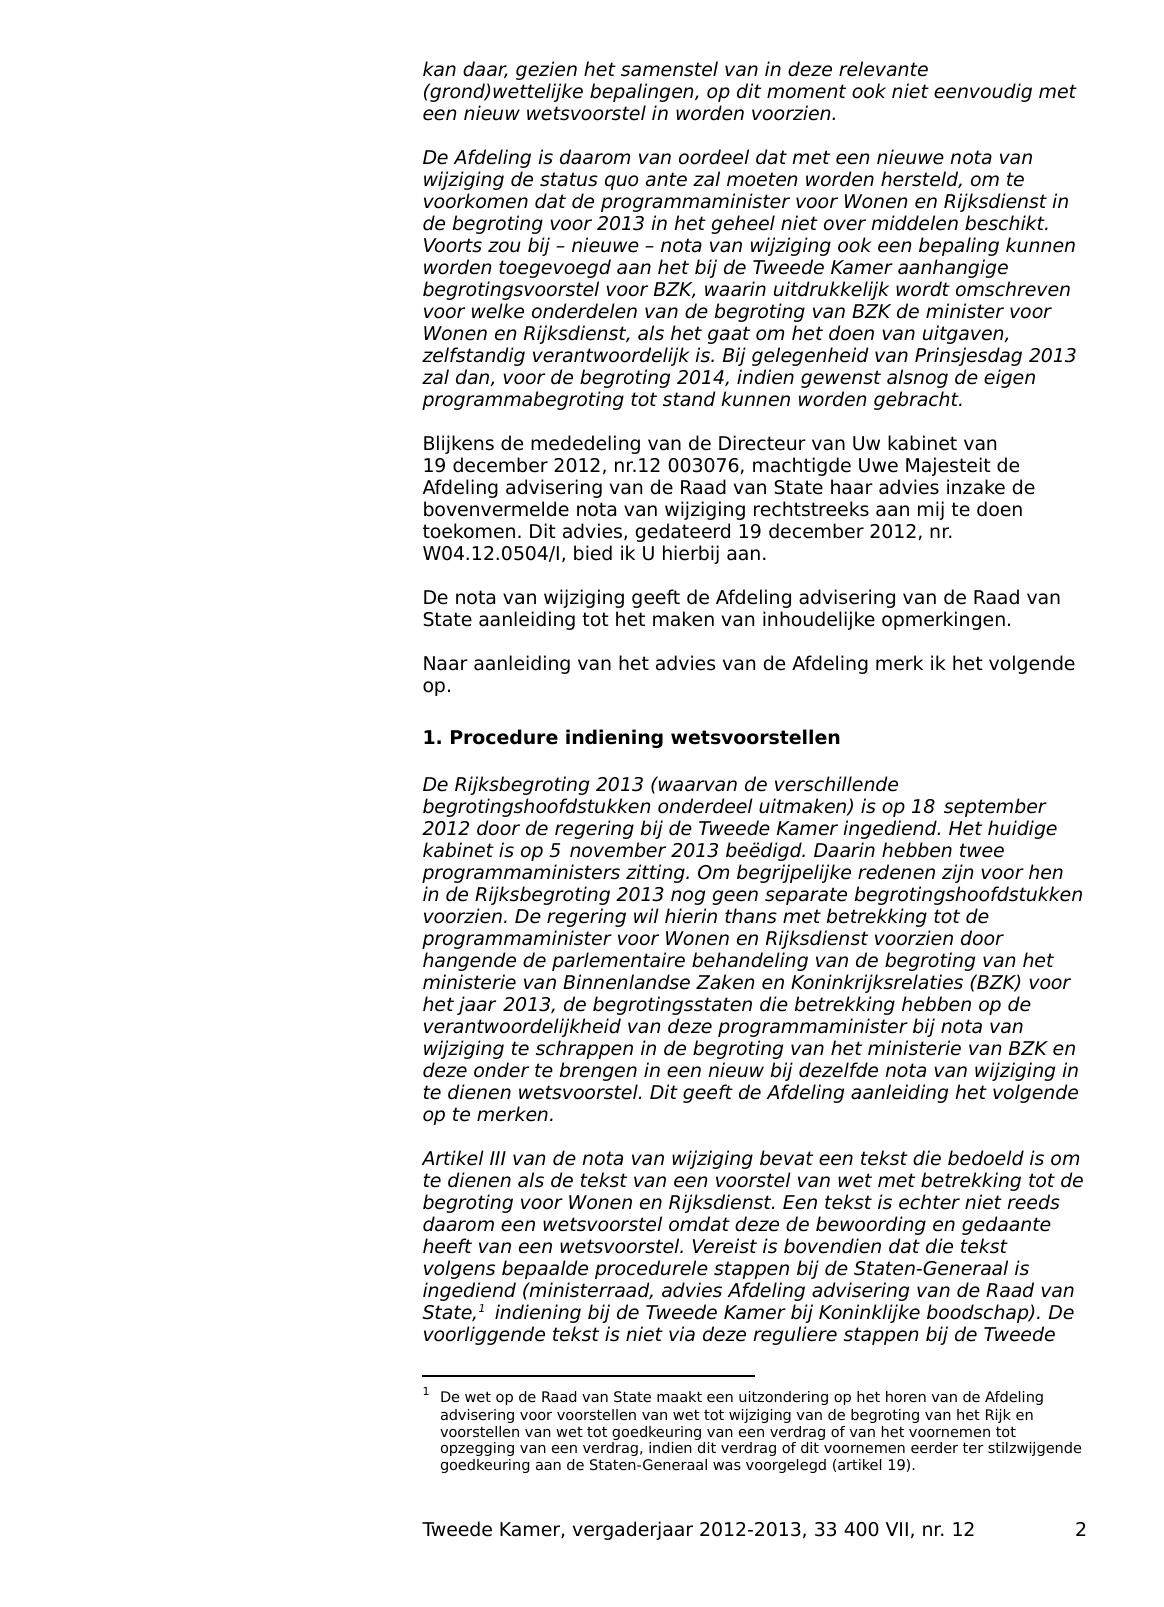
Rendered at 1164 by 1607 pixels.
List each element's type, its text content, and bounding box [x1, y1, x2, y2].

text Artikel III van de nota van wijziging bevat een tekst die bedoeld is om te dienen als de tekst van een voorstel van wet met betrekking tot de begroting voor Wonen en Rijksdienst. Een tekst is echter niet reeds daarom een wetsvoorstel omdat deze de bewoording en gedaante heeft van een wetsvoorstel. Vereist is bovendien dat die tekst volgens bepaalde procedurele stappen bij de Staten-Generaal is ingediend (ministerraad, advies Afdeling advisering van de Raad van State, indiening bij de Tweede Kamer bij Koninklijke boodschap). De voorliggende tekst is niet via deze reguliere stappen bij de Tweede [422, 1148, 1087, 1346]
text kan daar, gezien het samenstel van in deze relevante (grond)wettelijke bepalingen, op dit moment ook niet eenvoudig met een nieuw wetsvoorstel in worden voorzien. [422, 59, 1087, 125]
text Naar aanleiding van het advies van de Afdeling merk ik het volgende op. [422, 653, 1087, 697]
text Blijkens de mededeling van de Directeur van Uw kabinet van 19 december 2012, nr.12 003076, machtigde Uwe Majesteit de Afdeling advisering van de Raad van State haar advies inzake de bovenvermelde nota van wijziging rechtstreeks aan mij te doen toekomen. Dit advies, gedateerd 19 december 2012, nr. W04.12.0504/I, bied ik U hierbij aan. [422, 433, 1087, 565]
text De Rijksbegroting 2013 (waarvan de verschillende begrotingshoofdstukken onderdeel uitmaken) is op 18 september 2012 door de regering bij de Tweede Kamer ingediend. Het huidige kabinet is op 5 november 2013 beëdigd. Daarin hebben twee programmaministers zitting. Om begrijpelijke redenen zijn voor hen in de Rijksbegroting 2013 nog geen separate begrotingshoofdstukken voorzien. De regering wil hierin thans met betrekking tot de programmaminister voor Wonen en Rijksdienst voorzien door hangende de parlementaire behandeling van de begroting van het ministerie van Binnenlandse Zaken en Koninkrijksrelaties (BZK) voor het jaar 2013, de begrotingsstaten die betrekking hebben op de verantwoordelijkheid van deze programmaminister bij nota van wijziging te schrappen in de begroting van het ministerie van BZK en deze onder te brengen in een nieuw bij dezelfde nota van wijziging in te dienen wetsvoorstel. Dit geeft de Afdeling aanleiding het volgende op te merken. [422, 774, 1087, 1126]
text De wet op de Raad van State maakt een uitzondering op het horen van de Afdeling advisering voor voorstellen van wet tot wijziging van de begroting van het Rijk en voorstellen van wet tot goedkeuring van een verdrag of van het voornemen tot opzegging van een verdrag, indien dit verdrag of dit voornemen eerder ter stilzwijgende goedkeuring aan de Staten-Generaal was voorgelegd (artikel 19). [422, 1385, 1087, 1474]
text De nota van wijziging geeft de Afdeling advisering van de Raad van State aanleiding tot het maken van inhoudelijke opmerkingen. [422, 587, 1087, 631]
subtitle 1. Procedure indiening wetsvoorstellen [422, 727, 1087, 749]
text De Afdeling is daarom van oordeel dat met een nieuwe nota van wijziging de status quo ante zal moeten worden hersteld, om te voorkomen dat de programmaminister voor Wonen en Rijksdienst in de begroting voor 2013 in het geheel niet over middelen beschikt. Voorts zou bij – nieuwe – nota van wijziging ook een bepaling kunnen worden toegevoegd aan het bij de Tweede Kamer aanhangige begrotingsvoorstel voor BZK, waarin uitdrukkelijk wordt omschreven voor welke onderdelen van de begroting van BZK de minister voor Wonen en Rijksdienst, als het gaat om het doen van uitgaven, zelfstandig verantwoordelijk is. Bij gelegenheid van Prinsjesdag 2013 zal dan, voor de begroting 2014, indien gewenst alsnog de eigen programmabegroting tot stand kunnen worden gebracht. [422, 147, 1087, 411]
